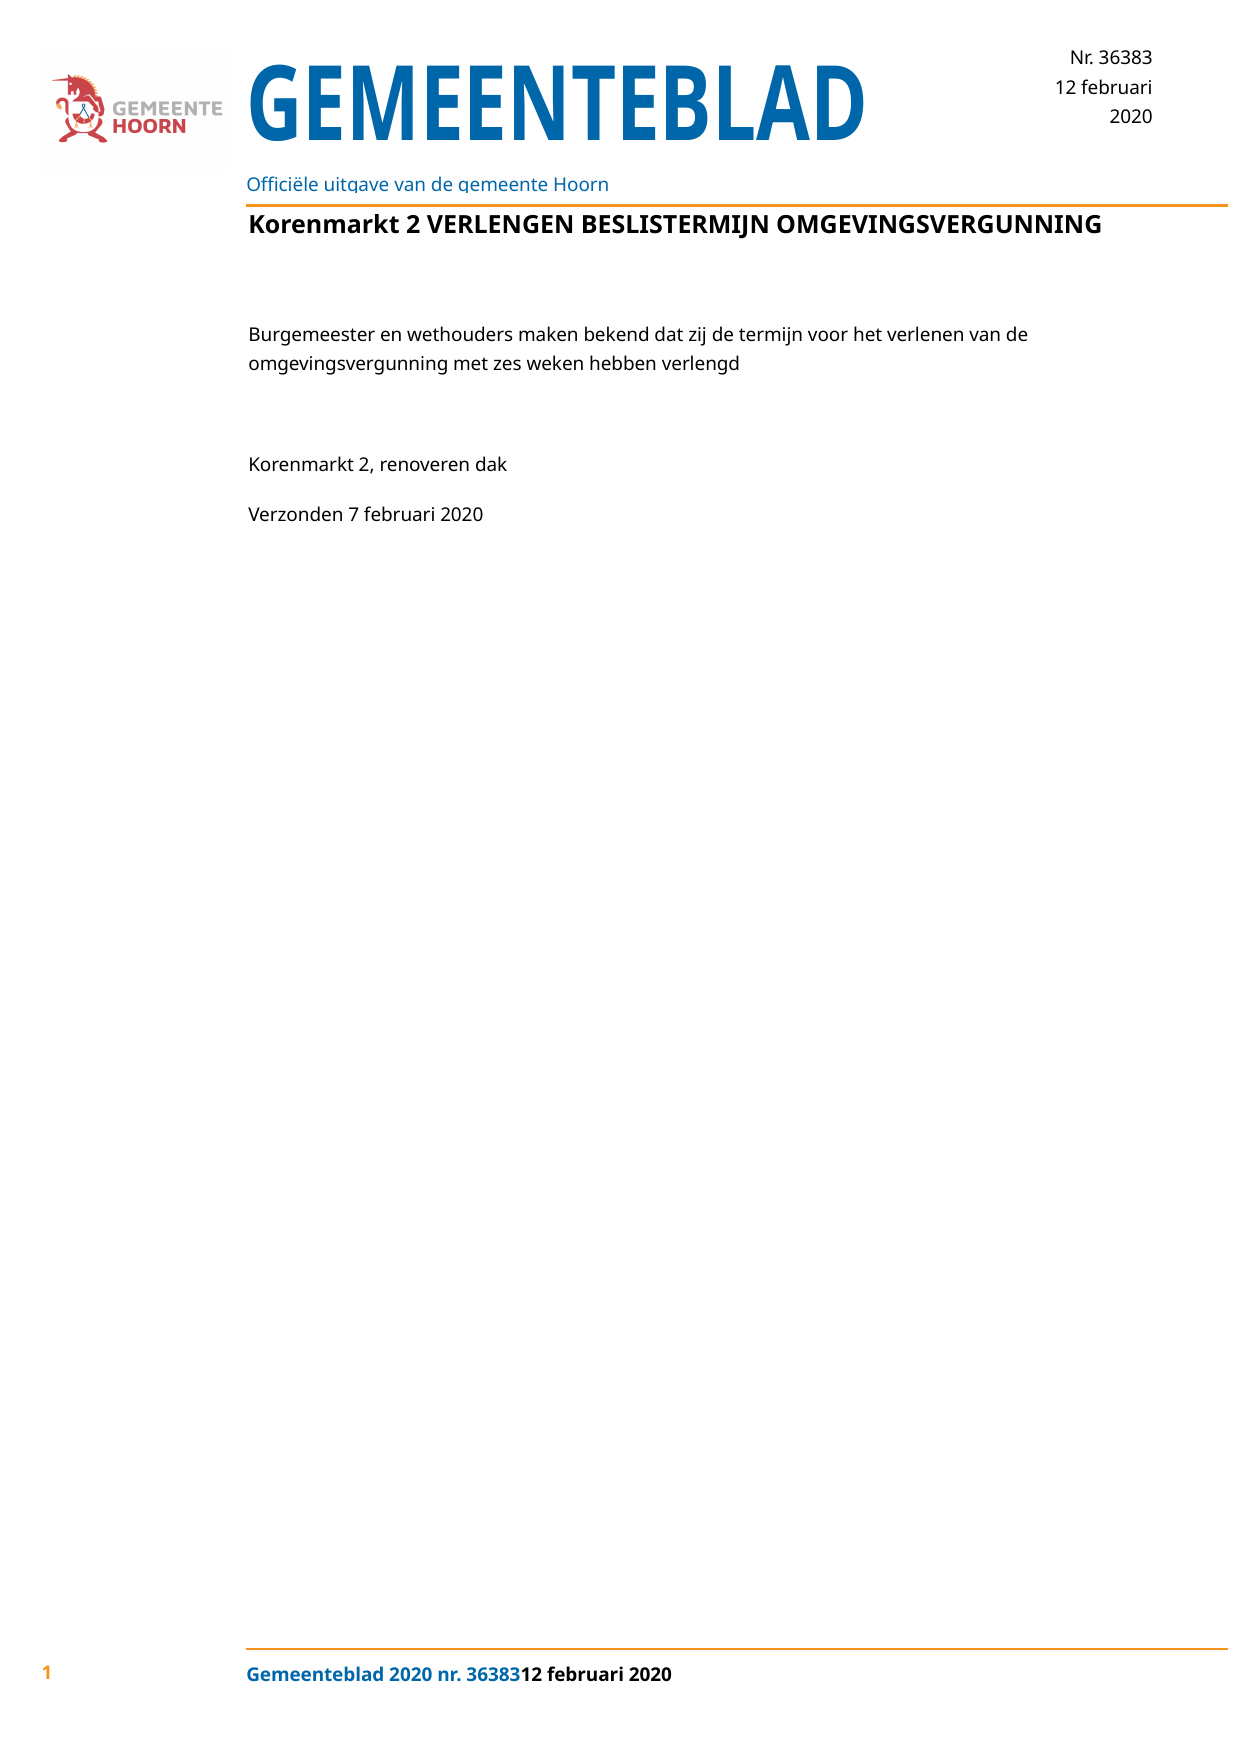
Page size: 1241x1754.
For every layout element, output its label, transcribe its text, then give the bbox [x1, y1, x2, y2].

text Korenmarkt 2 VERLENGEN BESLISTERMIJN OMGEVINGSVERGUNNING [248, 207, 1152, 241]
picture [41, 47, 231, 172]
text Korenmarkt 2, renoveren dak [248, 451, 1152, 477]
text Verzonden 7 februari 2020 [248, 502, 1152, 527]
text Burgemeester en wethouders maken bekend dat zij de termijn voor het verlenen van de omgevingsvergunning met zes weken hebben verlengd [248, 321, 1152, 376]
